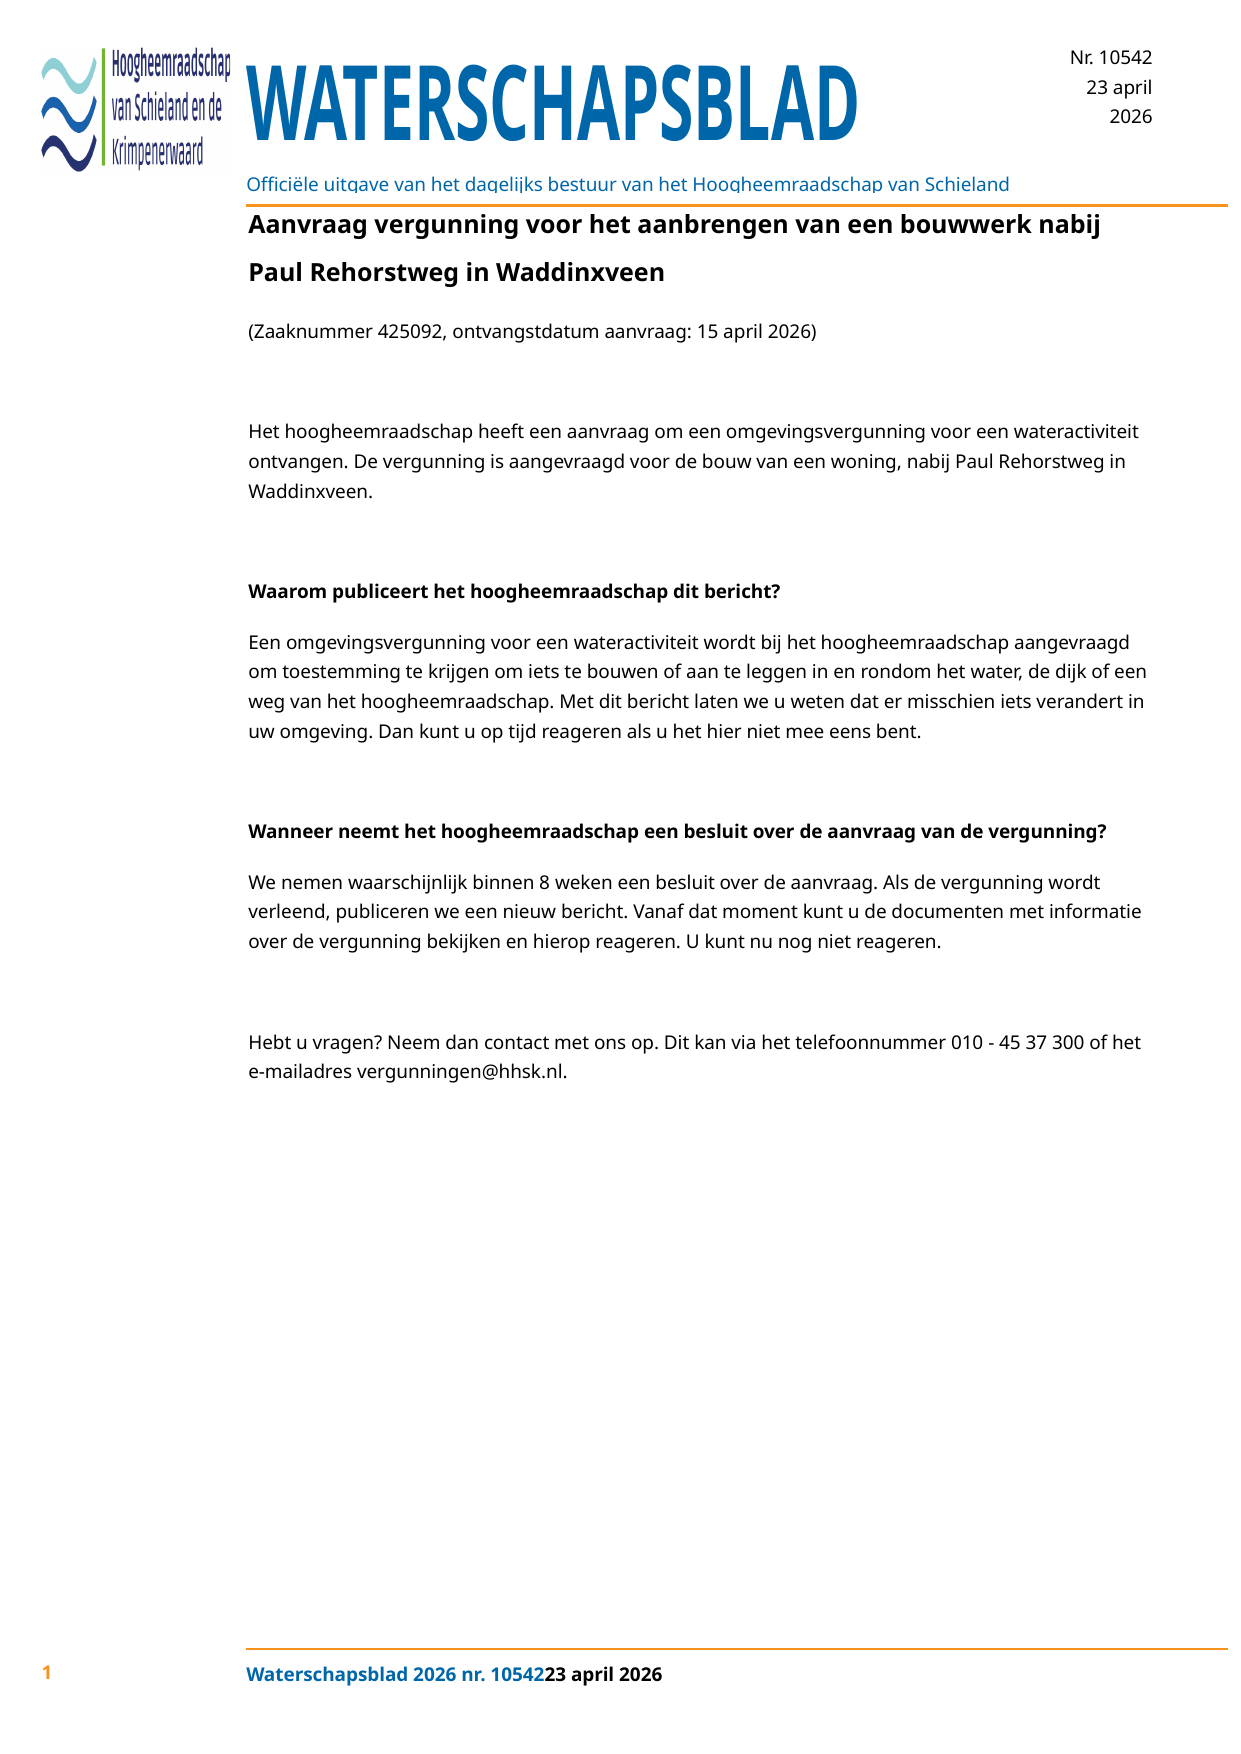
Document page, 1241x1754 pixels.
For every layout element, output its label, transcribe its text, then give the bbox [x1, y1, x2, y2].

text We nemen waarschijnlijk binnen 8 weken een besluit over de aanvraag. Als de vergunning wordt verleend, publiceren we een nieuw bericht. Vanaf dat moment kunt u de documenten met informatie over de vergunning bekijken en hierop reageren. U kunt nu nog niet reageren. [248, 869, 1152, 954]
text (Zaaknummer 425092, ontvangstdatum aanvraag: 15 april 2026) [248, 318, 1152, 344]
text Waarom publiceert het hoogheemraadschap dit bericht? [248, 579, 1152, 604]
picture [41, 47, 231, 172]
text Het hoogheemraadschap heeft een aanvraag om een omgevingsvergunning voor een wateractiviteit ontvangen. De vergunning is aangevraagd voor de bouw van een woning, nabij Paul Rehorstweg in Waddinxveen. [248, 419, 1152, 504]
text Wanneer neemt het hoogheemraadschap een besluit over de aanvraag van de vergunning? [248, 819, 1152, 844]
text Aanvraag vergunning voor het aanbrengen van een bouwwerk nabij Paul Rehorstweg in Waddinxveen [248, 207, 1152, 288]
text Een omgevingsvergunning voor een wateractiviteit wordt bij het hoogheemraadschap aangevraagd om toestemming te krijgen om iets te bouwen of aan te leggen in en rondom het water, de dijk of een weg van het hoogheemraadschap. Met dit bericht laten we u weten dat er misschien iets verandert in uw omgeving. Dan kunt u op tijd reageren als u het hier niet mee eens bent. [248, 629, 1152, 744]
text Hebt u vragen? Neem dan contact met ons op. Dit kan via het telefoonnummer 010 - 45 37 300 of het e-mailadres vergunningen@hhsk.nl. [248, 1029, 1152, 1084]
